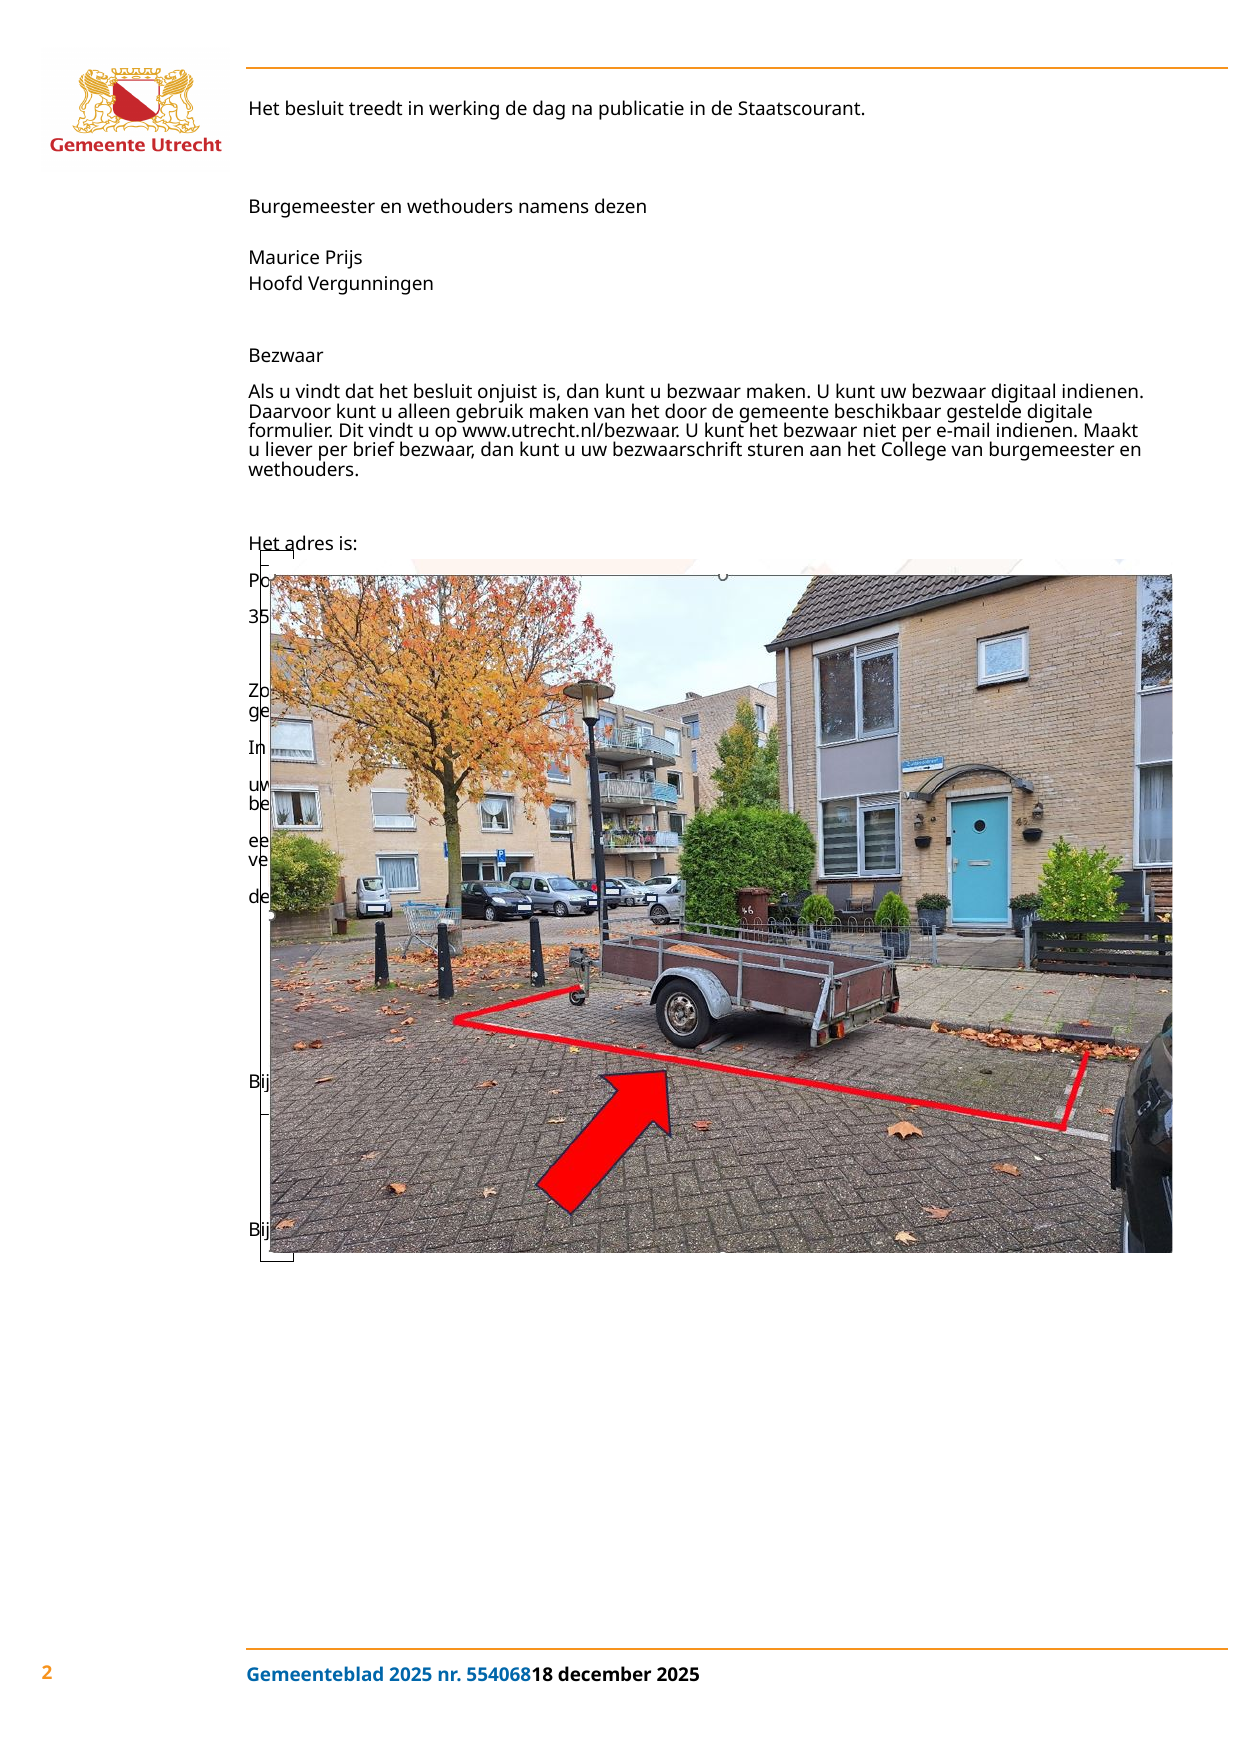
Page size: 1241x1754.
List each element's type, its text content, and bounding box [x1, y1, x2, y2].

text Maurice Prijs [248, 244, 1152, 270]
text Het besluit treedt in werking de dag na publicatie in de Staatscourant. [248, 95, 1152, 121]
text Bezwaar [248, 347, 1152, 366]
text Als u vindt dat het besluit onjuist is, dan kunt u bezwaar maken. U kunt uw bezwaar digitaal indienen. Daarvoor kunt u alleen gebruik maken van het door de gemeente beschikbaar gestelde digitale formulier. Dit vindt u op www.utrecht.nl/bezwaar. U kunt het bezwaar niet per e-mail indienen. Maakt u liever per brief bezwaar, dan kunt u uw bezwaarschrift sturen aan het College van burgemeester en wethouders. [248, 383, 1152, 480]
picture [268, 559, 1173, 1253]
text Burgemeester en wethouders namens dezen [248, 193, 1152, 219]
text Het adres is: [248, 534, 1152, 554]
text Hoofd Vergunningen [248, 270, 1152, 296]
picture [41, 47, 231, 172]
